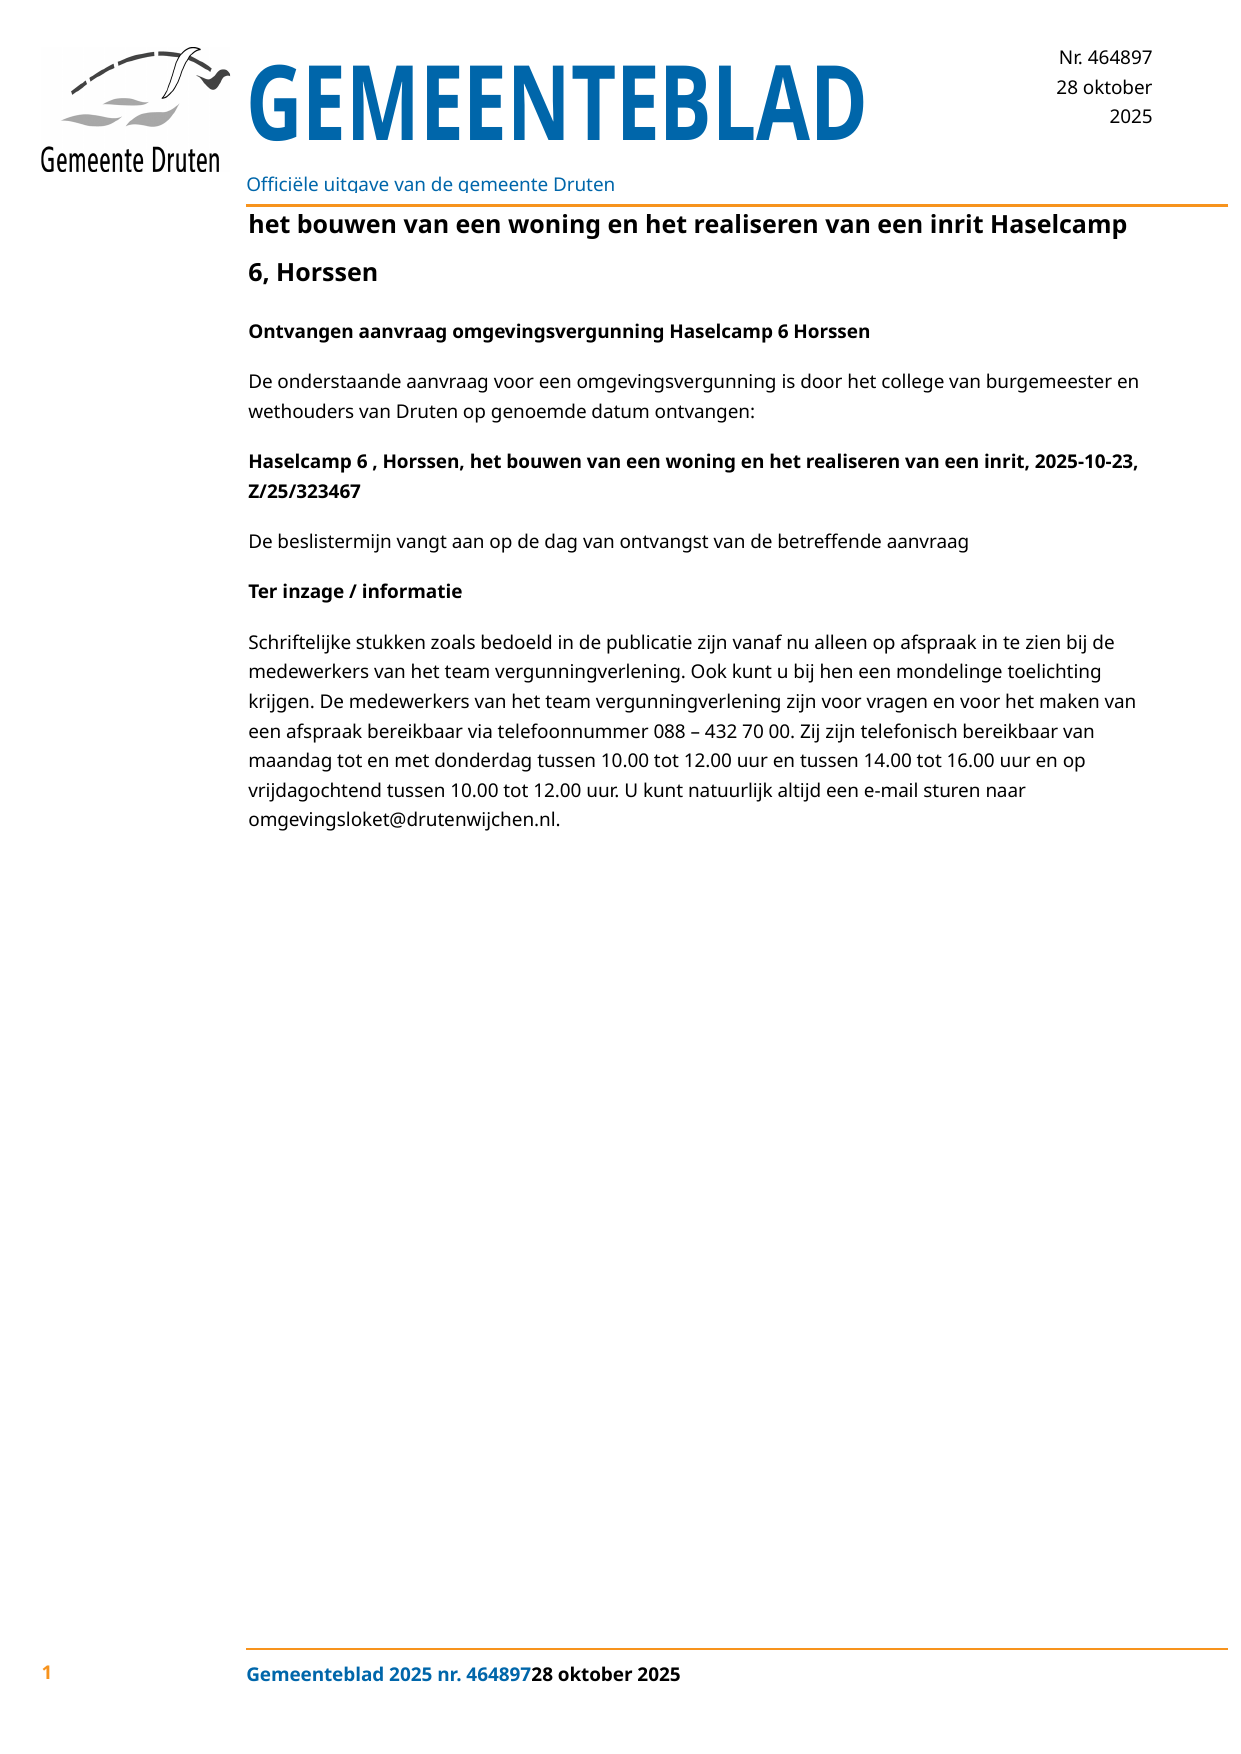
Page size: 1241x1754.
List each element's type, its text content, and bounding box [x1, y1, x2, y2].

text Ontvangen aanvraag omgevingsvergunning Haselcamp 6 Horssen [248, 318, 1152, 344]
text het bouwen van een woning en het realiseren van een inrit Haselcamp 6, Horssen [248, 207, 1152, 288]
text Schriftelijke stukken zoals bedoeld in de publicatie zijn vanaf nu alleen op afspraak in te zien bij de medewerkers van het team vergunningverlening. Ook kunt u bij hen een mondelinge toelichting krijgen. De medewerkers van het team vergunningverlening zijn voor vragen en voor het maken van een afspraak bereikbaar via telefoonnummer 088 – 432 70 00. Zij zijn telefonisch bereikbaar van maandag tot en met donderdag tussen 10.00 tot 12.00 uur en tussen 14.00 tot 16.00 uur en op vrijdagochtend tussen 10.00 tot 12.00 uur. U kunt natuurlijk altijd een e-mail sturen naar omgevingsloket@drutenwijchen.nl. [248, 629, 1152, 832]
picture [41, 47, 231, 172]
text De beslistermijn vangt aan op de dag van ontvangst van de betreffende aanvraag [248, 528, 1152, 554]
text Ter inzage / informatie [248, 579, 1152, 604]
text De onderstaande aanvraag voor een omgevingsvergunning is door het college van burgemeester en wethouders van Druten op genoemde datum ontvangen: [248, 368, 1152, 424]
text Haselcamp 6 , Horssen, het bouwen van een woning en het realiseren van een inrit, 2025-10-23, Z/25/323467 [248, 448, 1152, 504]
